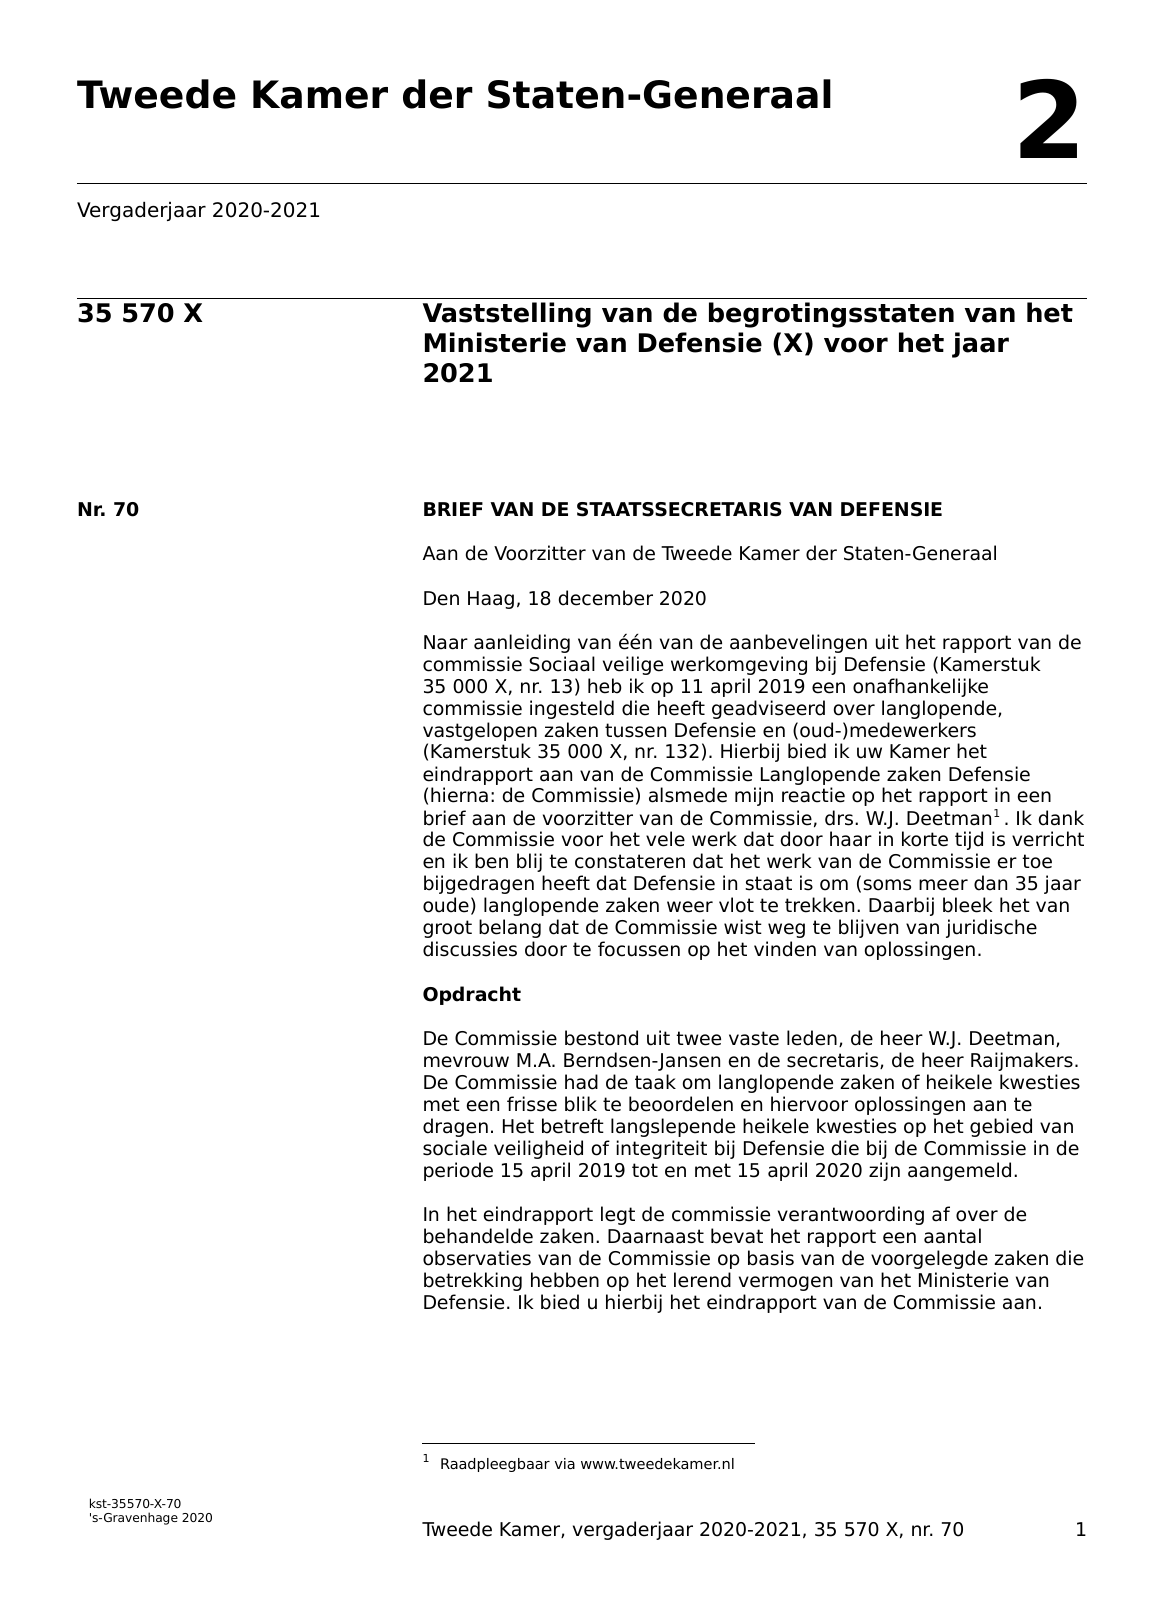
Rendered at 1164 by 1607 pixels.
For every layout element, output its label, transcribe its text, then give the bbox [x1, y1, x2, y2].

text kst-35570-X-70 [88, 1497, 323, 1511]
text 's-Gravenhage 2020 [88, 1511, 323, 1525]
text Naar aanleiding van één van de aanbevelingen uit het rapport van de commissie Sociaal veilige werkomgeving bij Defensie (Kamerstuk 35 000 X, nr. 13) heb ik op 11 april 2019 een onafhankelijke commissie ingesteld die heeft geadviseerd over langlopende, vastgelopen zaken tussen Defensie en (oud-)medewerkers (Kamerstuk 35 000 X, nr. 132). Hierbij bied ik uw Kamer het eindrapport aan van de Commissie Langlopende zaken Defensie (hierna: de Commissie) alsmede mijn reactie op het rapport in een brief aan de voorzitter van de Commissie, drs. W.J. Deetman. Ik dank de Commissie voor het vele werk dat door haar in korte tijd is verricht en ik ben blij te constateren dat het werk van de Commissie er toe bijgedragen heeft dat Defensie in staat is om (soms meer dan 35 jaar oude) langlopende zaken weer vlot te trekken. Daarbij bleek het van groot belang dat de Commissie wist weg te blijven van juridische discussies door te focussen op het vinden van oplossingen. [422, 632, 1087, 961]
text De Commissie bestond uit twee vaste leden, de heer W.J. Deetman, mevrouw M.A. Berndsen-Jansen en de secretaris, de heer Raijmakers. De Commissie had de taak om langlopende zaken of heikele kwesties met een frisse blik te beoordelen en hiervoor oplossingen aan te dragen. Het betreft langslepende heikele kwesties op het gebied van sociale veiligheid of integriteit bij Defensie die bij de Commissie in de periode 15 april 2019 tot en met 15 april 2020 zijn aangemeld. [422, 1028, 1087, 1181]
text Aan de Voorzitter van de Tweede Kamer der Staten-Generaal [422, 543, 1087, 565]
table_header 2 [886, 59, 1087, 183]
text Den Haag, 18 december 2020 [422, 587, 1087, 609]
subtitle Nr. 70 BRIEF VAN DE STAATSSECRETARIS VAN DEFENSIE [77, 499, 1087, 521]
text Raadpleegbaar via www.tweedekamer.nl [422, 1452, 1087, 1474]
text In het eindrapport legt de commissie verantwoording af over de behandelde zaken. Daarnaast bevat het rapport een aantal observaties van de Commissie op basis van de voorgelegde zaken die betrekking hebben op het lerend vermogen van het Ministerie van Defensie. Ik bied u hierbij het eindrapport van de Commissie aan. [422, 1204, 1087, 1313]
table_cell Vergaderjaar 2020-2021 [77, 184, 1087, 298]
subtitle Opdracht [422, 983, 1087, 1005]
table_header Tweede Kamer der Staten-Generaal [77, 59, 886, 183]
subtitle 35 570 X Vaststelling van de begrotingsstaten van het Ministerie van Defensie (X) voor het jaar 2021 [77, 299, 1087, 388]
